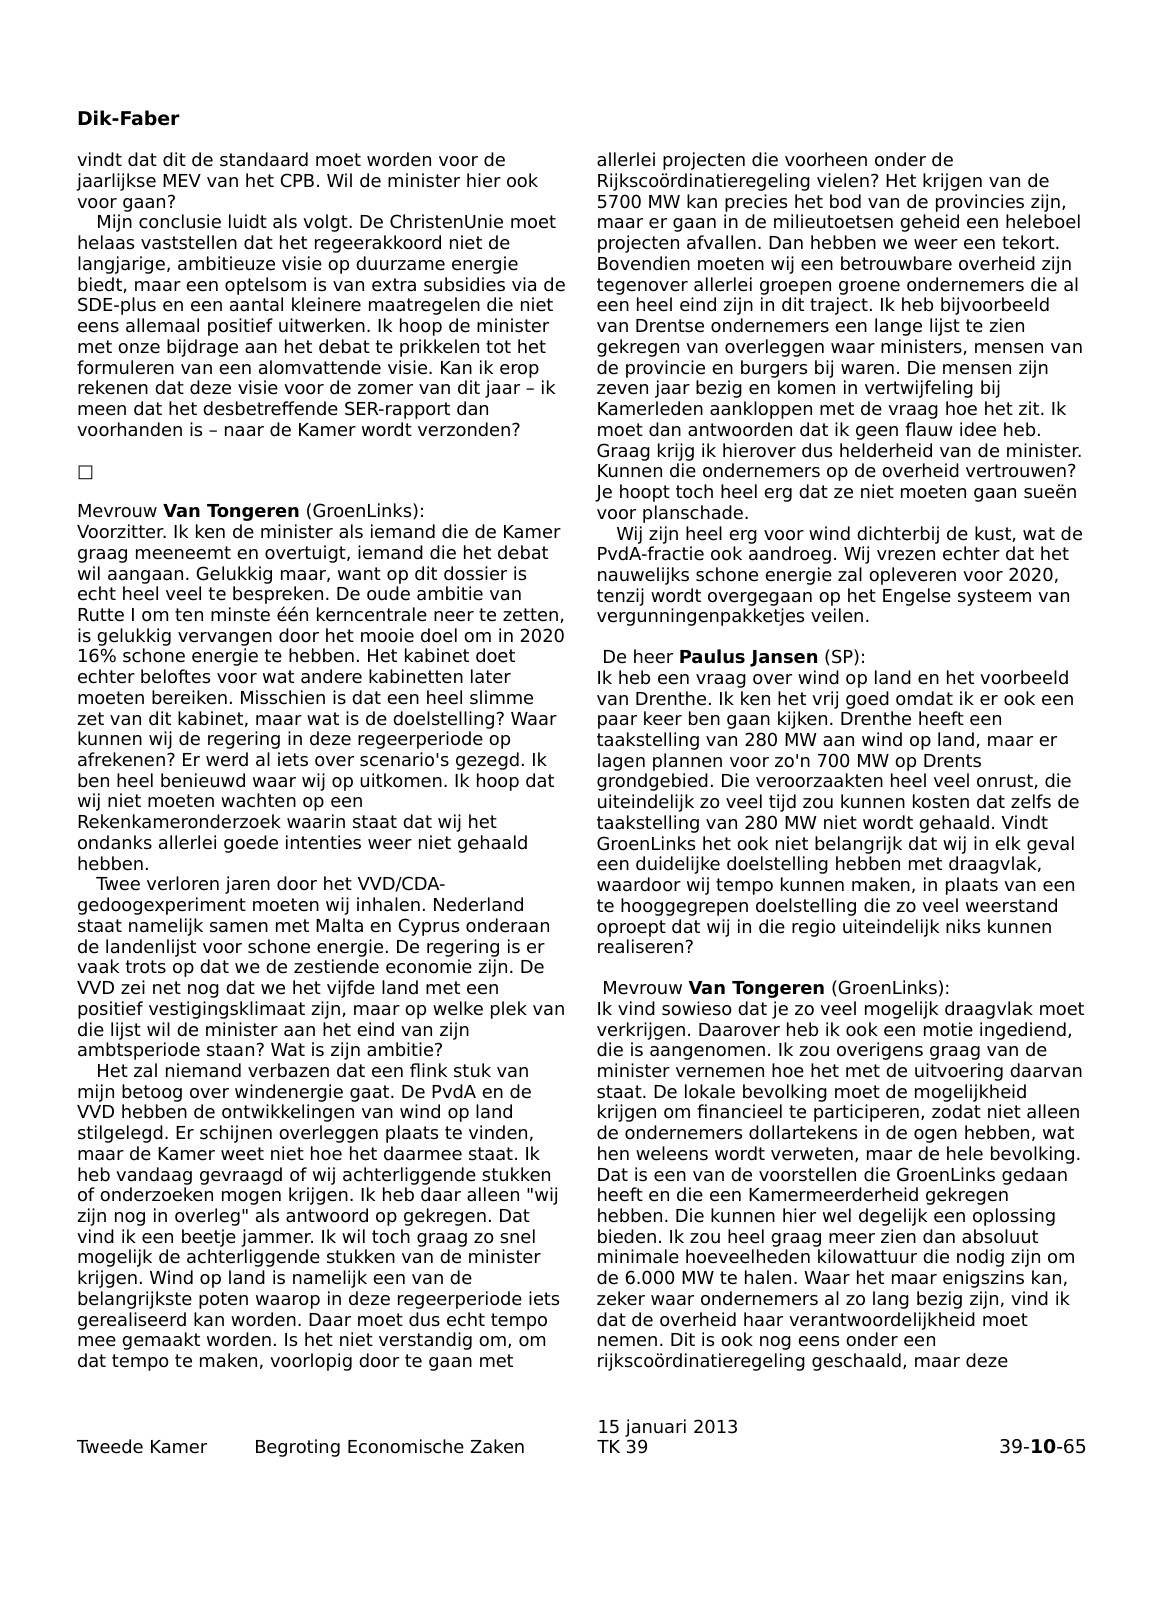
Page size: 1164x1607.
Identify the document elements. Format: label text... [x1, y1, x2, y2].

text Mijn conclusie luidt als volgt. De ChristenUnie moet helaas vaststellen dat het regeerakkoord niet de langjarige, ambitieuze visie op duurzame energie biedt, maar een optelsom is van extra subsidies via de SDE-plus en een aantal kleinere maatregelen die niet eens allemaal positief uitwerken. Ik hoop de minister met onze bijdrage aan het debat te prikkelen tot het formuleren van een alomvattende visie. Kan ik erop rekenen dat deze visie voor de zomer van dit jaar – ik meen dat het desbetreffende SER-rapport dan voorhanden is – naar de Kamer wordt verzonden? [77, 212, 567, 440]
text vindt dat dit de standaard moet worden voor de jaarlijkse MEV van het CPB. Wil de minister hier ook voor gaan? [77, 150, 567, 212]
text Mevrouw Van Tongeren (GroenLinks): [596, 978, 1087, 999]
text De heer Paulus Jansen (SP): [596, 647, 1087, 668]
text Ik vind sowieso dat je zo veel mogelijk draagvlak moet verkrijgen. Daarover heb ik ook een motie ingediend, die is aangenomen. Ik zou overigens graag van de minister vernemen hoe het met de uitvoering daarvan staat. De lokale bevolking moet de mogelijkheid krijgen om financieel te participeren, zodat niet alleen de ondernemers dollartekens in de ogen hebben, wat hen weleens wordt verweten, maar de hele bevolking. Dat is een van de voorstellen die GroenLinks gedaan heeft en die een Kamermeerderheid gekregen hebben. Die kunnen hier wel degelijk een oplossing bieden. Ik zou heel graag meer zien dan absoluut minimale hoeveelheden kilowattuur die nodig zijn om de 6.000 MW te halen. Waar het maar enigszins kan, zeker waar ondernemers al zo lang bezig zijn, vind ik dat de overheid haar verantwoordelijkheid moet nemen. Dit is ook nog eens onder een rijkscoördinatieregeling geschaald, maar deze [596, 999, 1087, 1372]
text Twee verloren jaren door het VVD/CDA-gedoogexperiment moeten wij inhalen. Nederland staat namelijk samen met Malta en Cyprus onderaan de landenlijst voor schone energie. De regering is er vaak trots op dat we de zestiende economie zijn. De VVD zei net nog dat we het vijfde land met een positief vestigingsklimaat zijn, maar op welke plek van die lijst wil de minister aan het eind van zijn ambtsperiode staan? Wat is zijn ambitie? [77, 874, 567, 1061]
text Voorzitter. Ik ken de minister als iemand die de Kamer graag meeneemt en overtuigt, iemand die het debat wil aangaan. Gelukkig maar, want op dit dossier is echt heel veel te bespreken. De oude ambitie van Rutte I om ten minste één kerncentrale neer te zetten, is gelukkig vervangen door het mooie doel om in 2020 16% schone energie te hebben. Het kabinet doet echter beloftes voor wat andere kabinetten later moeten bereiken. Misschien is dat een heel slimme zet van dit kabinet, maar wat is de doelstelling? Waar kunnen wij de regering in deze regeerperiode op afrekenen? Er werd al iets over scenario's gezegd. Ik ben heel benieuwd waar wij op uitkomen. Ik hoop dat wij niet moeten wachten op een Rekenkameronderzoek waarin staat dat wij het ondanks allerlei goede intenties weer niet gehaald hebben. [77, 522, 567, 874]
text Ik heb een vraag over wind op land en het voorbeeld van Drenthe. Ik ken het vrij goed omdat ik er ook een paar keer ben gaan kijken. Drenthe heeft een taakstelling van 280 MW aan wind op land, maar er lagen plannen voor zo'n 700 MW op Drents grondgebied. Die veroorzaakten heel veel onrust, die uiteindelijk zo veel tijd zou kunnen kosten dat zelfs de taakstelling van 280 MW niet wordt gehaald. Vindt GroenLinks het ook niet belangrijk dat wij in elk geval een duidelijke doelstelling hebben met draagvlak, waardoor wij tempo kunnen maken, in plaats van een te hooggegrepen doelstelling die zo veel weerstand oproept dat wij in die regio uiteindelijk niks kunnen realiseren? [596, 668, 1087, 958]
text □ [77, 460, 567, 481]
text Mevrouw Van Tongeren (GroenLinks): [77, 501, 567, 522]
text allerlei projecten die voorheen onder de Rijkscoördinatieregeling vielen? Het krijgen van de 5700 MW kan precies het bod van de provincies zijn, maar er gaan in de milieutoetsen geheid een heleboel projecten afvallen. Dan hebben we weer een tekort. Bovendien moeten wij een betrouwbare overheid zijn tegenover allerlei groepen groene ondernemers die al een heel eind zijn in dit traject. Ik heb bijvoorbeeld van Drentse ondernemers een lange lijst te zien gekregen van overleggen waar ministers, mensen van de provincie en burgers bij waren. Die mensen zijn zeven jaar bezig en komen in vertwijfeling bij Kamerleden aankloppen met de vraag hoe het zit. Ik moet dan antwoorden dat ik geen flauw idee heb. Graag krijg ik hierover dus helderheid van de minister. Kunnen die ondernemers op de overheid vertrouwen? Je hoopt toch heel erg dat ze niet moeten gaan sueën voor planschade. [596, 150, 1087, 523]
text Het zal niemand verbazen dat een flink stuk van mijn betoog over windenergie gaat. De PvdA en de VVD hebben de ontwikkelingen van wind op land stilgelegd. Er schijnen overleggen plaats te vinden, maar de Kamer weet niet hoe het daarmee staat. Ik heb vandaag gevraagd of wij achterliggende stukken of onderzoeken mogen krijgen. Ik heb daar alleen "wij zijn nog in overleg" als antwoord op gekregen. Dat vind ik een beetje jammer. Ik wil toch graag zo snel mogelijk de achterliggende stukken van de minister krijgen. Wind op land is namelijk een van de belangrijkste poten waarop in deze regeerperiode iets gerealiseerd kan worden. Daar moet dus echt tempo mee gemaakt worden. Is het niet verstandig om, om dat tempo te maken, voorlopig door te gaan met [77, 1061, 567, 1372]
text Wij zijn heel erg voor wind dichterbij de kust, wat de PvdA-fractie ook aandroeg. Wij vrezen echter dat het nauwelijks schone energie zal opleveren voor 2020, tenzij wordt overgegaan op het Engelse systeem van vergunningenpakketjes veilen. [596, 523, 1087, 627]
